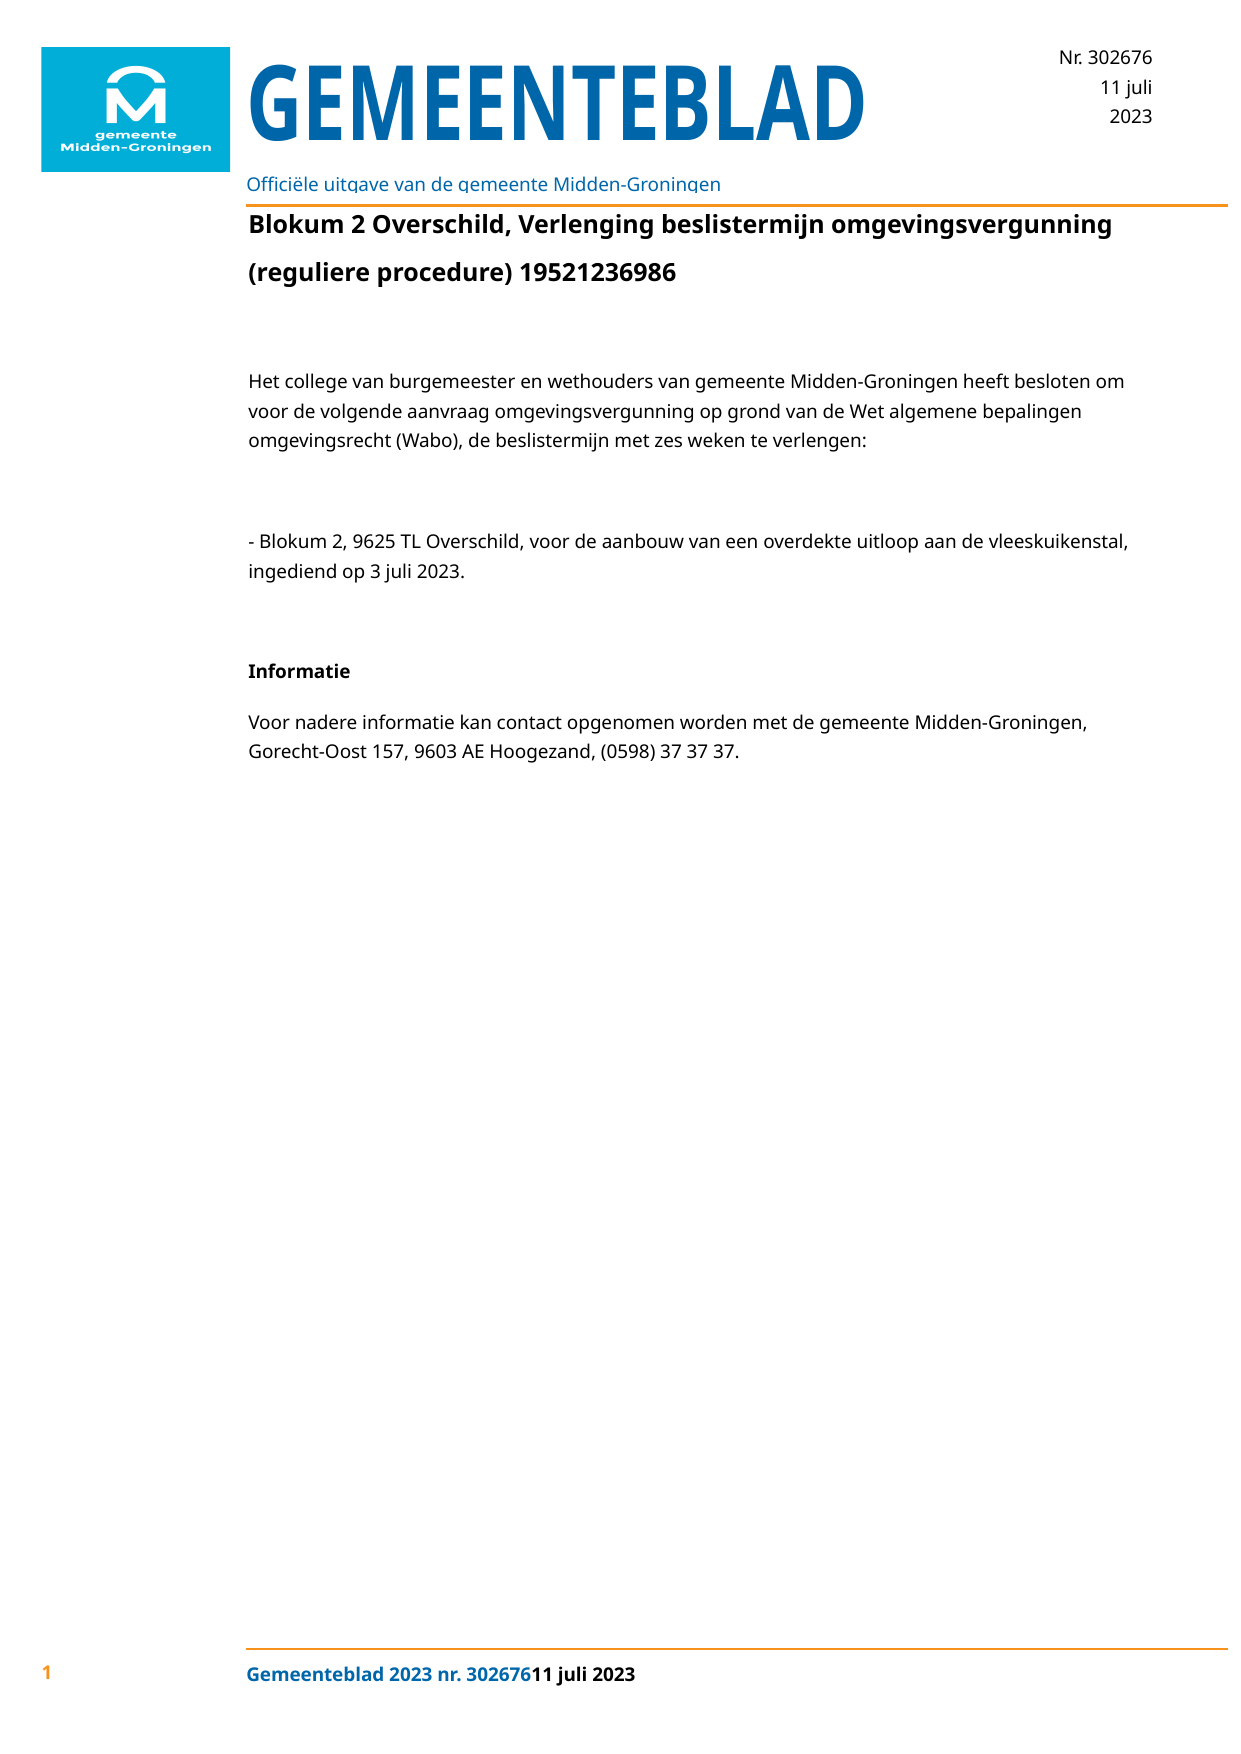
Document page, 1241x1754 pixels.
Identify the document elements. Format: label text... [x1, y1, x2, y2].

text Blokum 2 Overschild, Verlenging beslistermijn omgevingsvergunning (reguliere procedure) 19521236986 [248, 207, 1152, 288]
text Voor nadere informatie kan contact opgenomen worden met de gemeente Midden-Groningen, Gorecht-Oost 157, 9603 AE Hoogezand, (0598) 37 37 37. [248, 709, 1152, 764]
text - Blokum 2, 9625 TL Overschild, voor de aanbouw van een overdekte uitloop aan de vleeskuikenstal, ingediend op 3 juli 2023. [248, 528, 1152, 584]
picture [108, 66, 164, 82]
picture [184, 146, 190, 153]
text Het college van burgemeester en wethouders van gemeente Midden-Groningen heeft besloten om voor de volgende aanvraag omgevingsvergunning op grond van de Wet algemene bepalingen omgevingsrecht (Wabo), de beslistermijn met zes weken te verlengen: [248, 368, 1152, 453]
picture [107, 89, 165, 122]
text Informatie [248, 659, 1152, 684]
